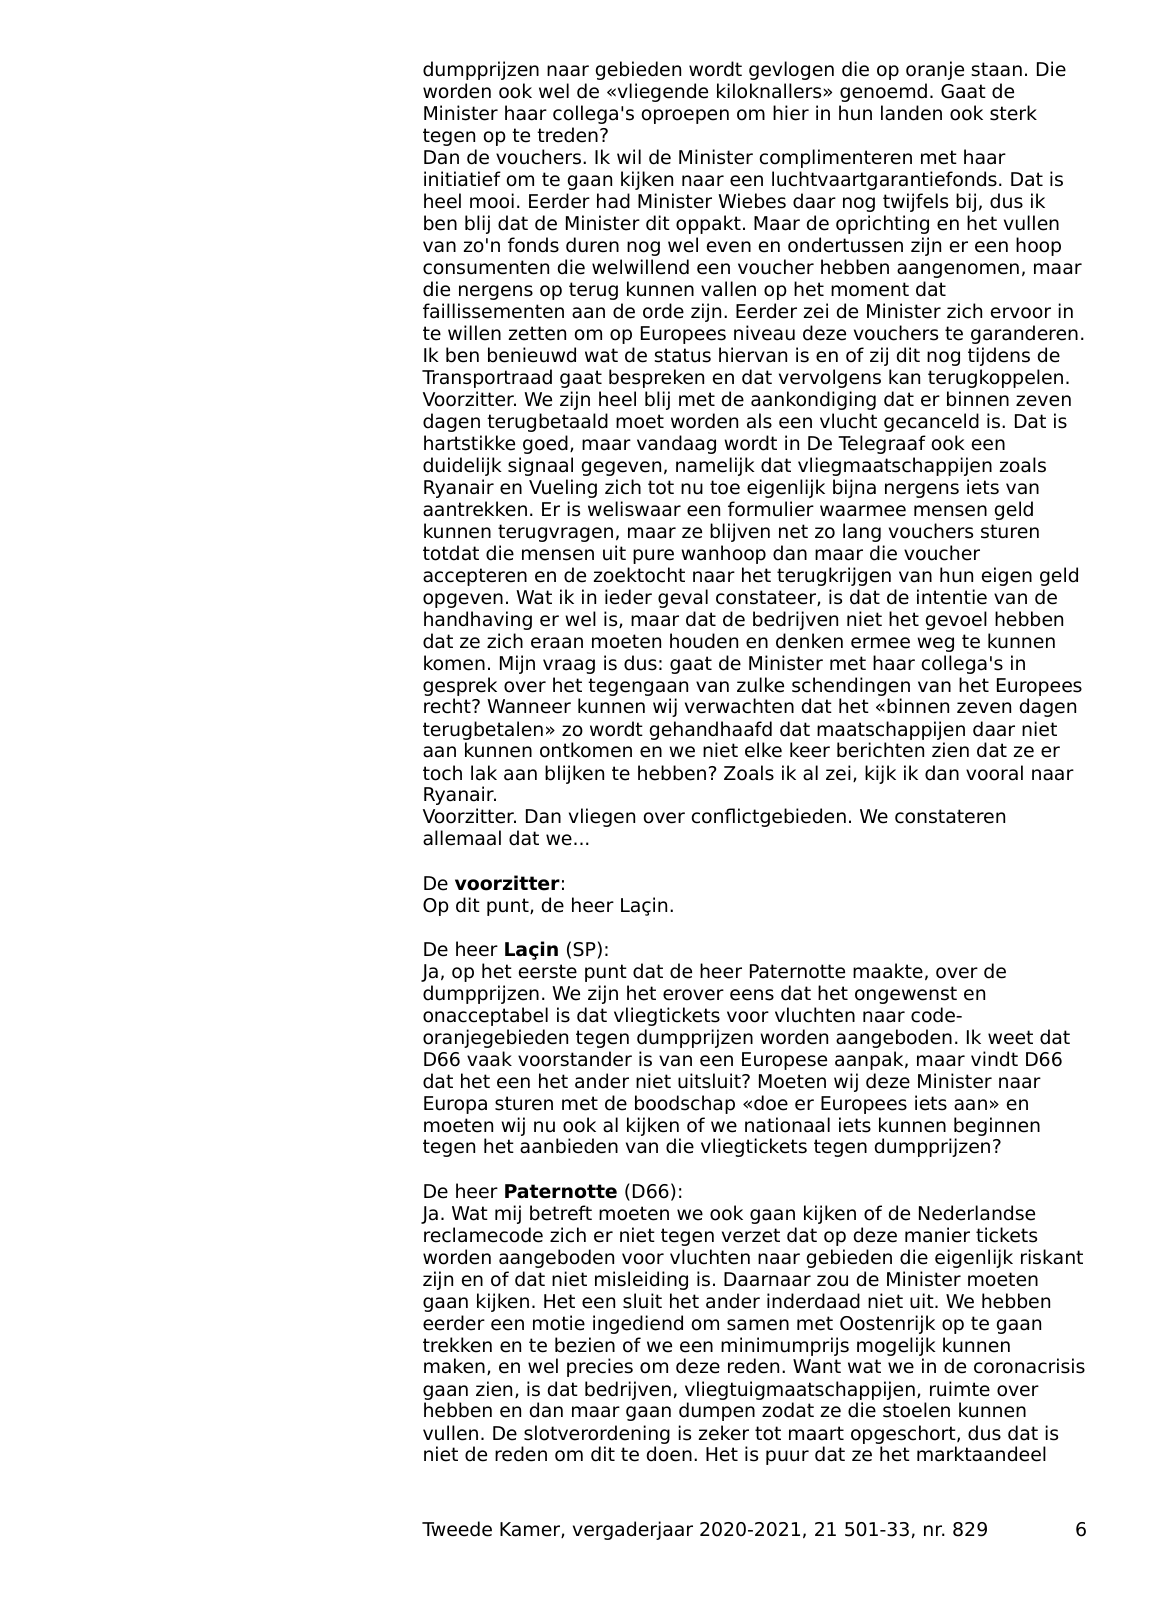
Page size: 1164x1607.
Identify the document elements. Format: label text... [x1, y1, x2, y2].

text Voorzitter. We zijn heel blij met de aankondiging dat er binnen zeven dagen terugbetaald moet worden als een vlucht gecanceld is. Dat is hartstikke goed, maar vandaag wordt in De Telegraaf ook een duidelijk signaal gegeven, namelijk dat vliegmaatschappijen zoals Ryanair en Vueling zich tot nu toe eigenlijk bijna nergens iets van aantrekken. Er is weliswaar een formulier waarmee mensen geld kunnen terugvragen, maar ze blijven net zo lang vouchers sturen totdat die mensen uit pure wanhoop dan maar die voucher accepteren en de zoektocht naar het terugkrijgen van hun eigen geld opgeven. Wat ik in ieder geval constateer, is dat de intentie van de handhaving er wel is, maar dat de bedrijven niet het gevoel hebben dat ze zich eraan moeten houden en denken ermee weg te kunnen komen. Mijn vraag is dus: gaat de Minister met haar collega's in gesprek over het tegengaan van zulke schendingen van het Europees recht? Wanneer kunnen wij verwachten dat het «binnen zeven dagen terugbetalen» zo wordt gehandhaafd dat maatschappijen daar niet aan kunnen ontkomen en we niet elke keer berichten zien dat ze er toch lak aan blijken te hebben? Zoals ik al zei, kijk ik dan vooral naar Ryanair. [422, 389, 1087, 806]
text De heer Paternotte (D66): [422, 1181, 1087, 1203]
text De heer Laçin (SP): [422, 939, 1087, 961]
text Ja. Wat mij betreft moeten we ook gaan kijken of de Nederlandse reclamecode zich er niet tegen verzet dat op deze manier tickets worden aangeboden voor vluchten naar gebieden die eigenlijk riskant zijn en of dat niet misleiding is. Daarnaar zou de Minister moeten gaan kijken. Het een sluit het ander inderdaad niet uit. We hebben eerder een motie ingediend om samen met Oostenrijk op te gaan trekken en te bezien of we een minimumprijs mogelijk kunnen maken, en wel precies om deze reden. Want wat we in de coronacrisis gaan zien, is dat bedrijven, vliegtuigmaatschappijen, ruimte over hebben en dan maar gaan dumpen zodat ze die stoelen kunnen vullen. De slotverordening is zeker tot maart opgeschort, dus dat is niet de reden om dit te doen. Het is puur dat ze het marktaandeel [422, 1203, 1087, 1466]
text Ja, op het eerste punt dat de heer Paternotte maakte, over de dumpprijzen. We zijn het erover eens dat het ongewenst en onacceptabel is dat vliegtickets voor vluchten naar code-oranjegebieden tegen dumpprijzen worden aangeboden. Ik weet dat D66 vaak voorstander is van een Europese aanpak, maar vindt D66 dat het een het ander niet uitsluit? Moeten wij deze Minister naar Europa sturen met de boodschap «doe er Europees iets aan» en moeten wij nu ook al kijken of we nationaal iets kunnen beginnen tegen het aanbieden van die vliegtickets tegen dumpprijzen? [422, 961, 1087, 1158]
text dumpprijzen naar gebieden wordt gevlogen die op oranje staan. Die worden ook wel de «vliegende kiloknallers» genoemd. Gaat de Minister haar collega's oproepen om hier in hun landen ook sterk tegen op te treden? [422, 59, 1087, 147]
text Op dit punt, de heer Laçin. [422, 894, 1087, 916]
text Dan de vouchers. Ik wil de Minister complimenteren met haar initiatief om te gaan kijken naar een luchtvaartgarantiefonds. Dat is heel mooi. Eerder had Minister Wiebes daar nog twijfels bij, dus ik ben blij dat de Minister dit oppakt. Maar de oprichting en het vullen van zo'n fonds duren nog wel even en ondertussen zijn er een hoop consumenten die welwillend een voucher hebben aangenomen, maar die nergens op terug kunnen vallen op het moment dat faillissementen aan de orde zijn. Eerder zei de Minister zich ervoor in te willen zetten om op Europees niveau deze vouchers te garanderen. Ik ben benieuwd wat de status hiervan is en of zij dit nog tijdens de Transportraad gaat bespreken en dat vervolgens kan terugkoppelen. [422, 147, 1087, 389]
text Voorzitter. Dan vliegen over conflictgebieden. We constateren allemaal dat we... [422, 806, 1087, 850]
text De voorzitter: [422, 872, 1087, 894]
